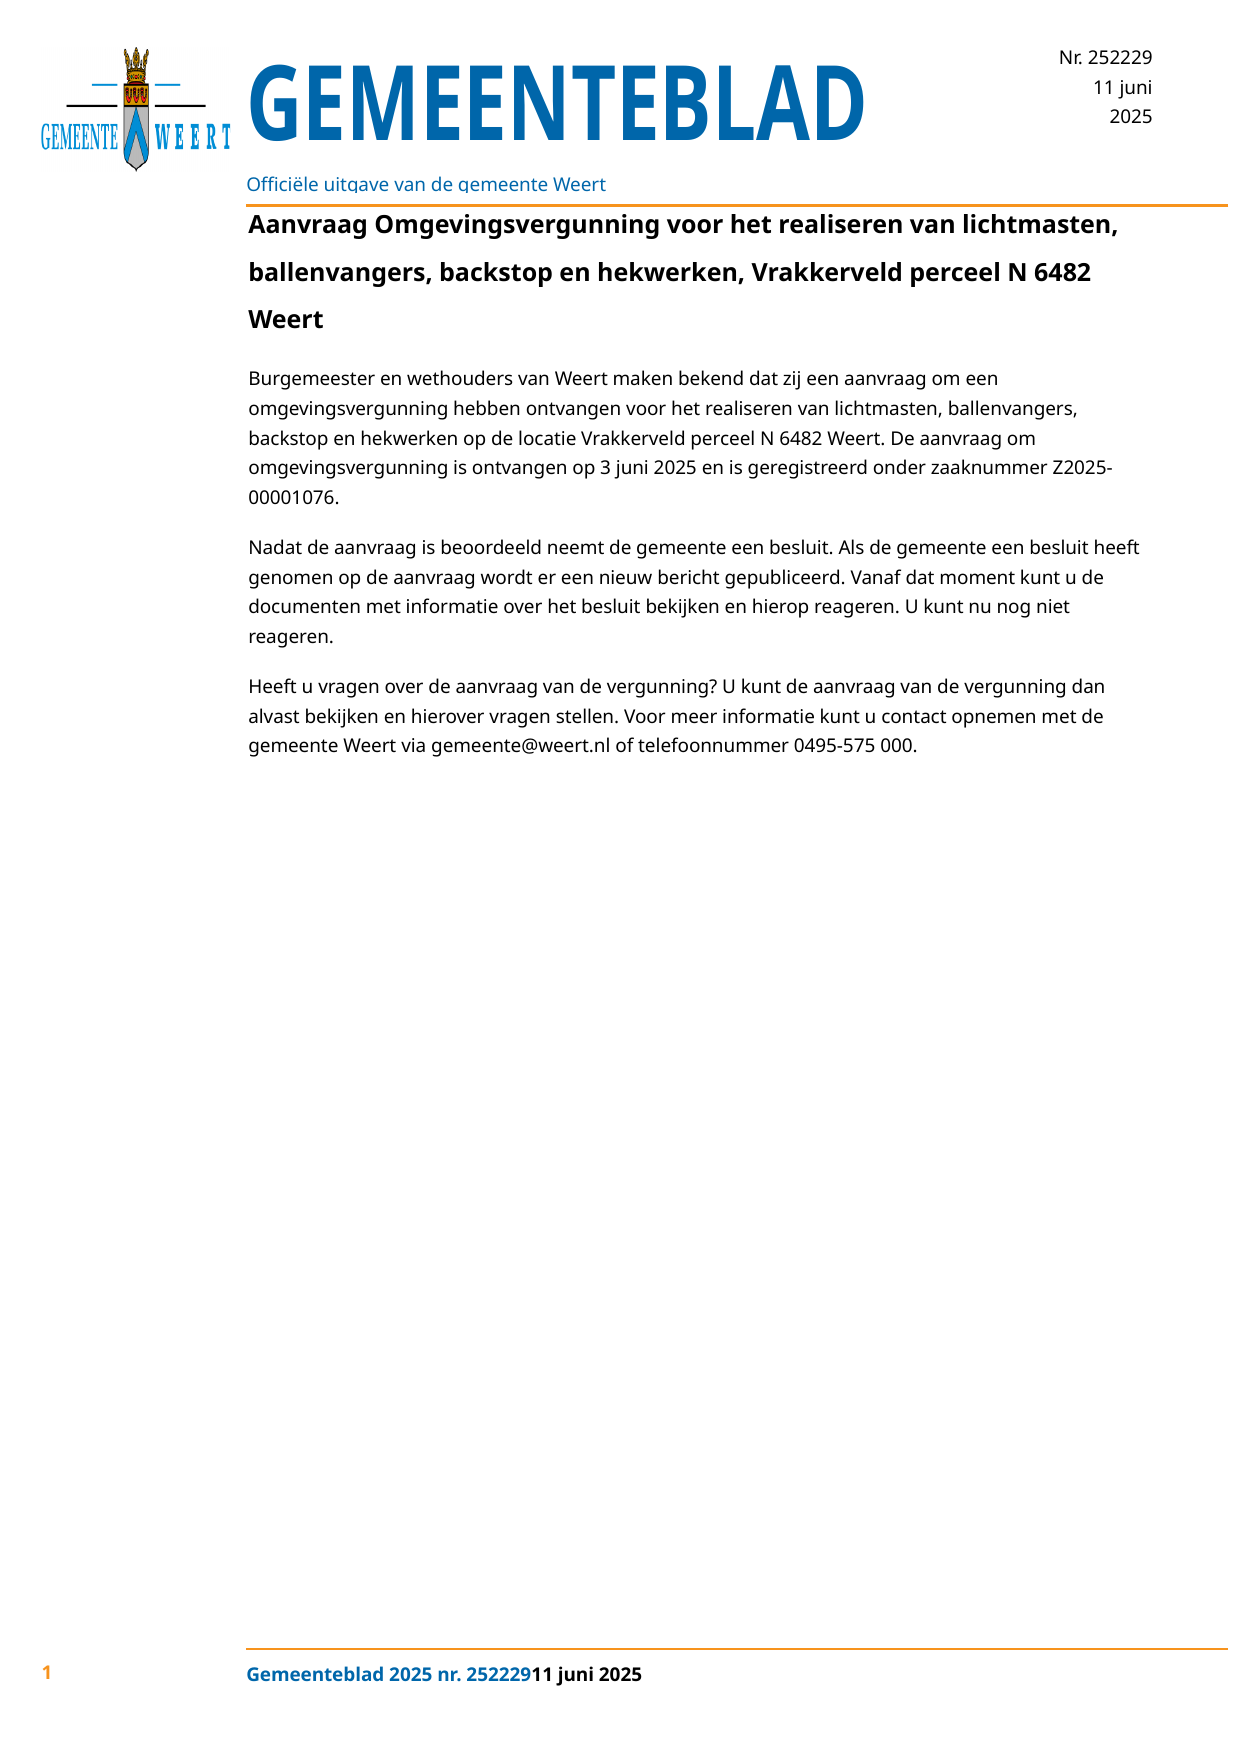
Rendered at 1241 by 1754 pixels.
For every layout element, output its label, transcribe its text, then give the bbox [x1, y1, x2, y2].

text Aanvraag Omgevingsvergunning voor het realiseren van lichtmasten, ballenvangers, backstop en hekwerken, Vrakkerveld perceel N 6482 Weert [248, 207, 1152, 336]
text Heeft u vragen over de aanvraag van de vergunning? U kunt de aanvraag van de vergunning dan alvast bekijken en hierover vragen stellen. Voor meer informatie kunt u contact opnemen met de gemeente Weert via gemeente@weert.nl of telefoonnummer 0495-575 000. [248, 673, 1152, 758]
picture [41, 47, 231, 172]
text Nadat de aanvraag is beoordeeld neemt de gemeente een besluit. Als de gemeente een besluit heeft genomen op de aanvraag wordt er een nieuw bericht gepubliceerd. Vanaf dat moment kunt u de documenten met informatie over het besluit bekijken en hierop reageren. U kunt nu nog niet reageren. [248, 534, 1152, 649]
text Burgemeester en wethouders van Weert maken bekend dat zij een aanvraag om een omgevingsvergunning hebben ontvangen voor het realiseren van lichtmasten, ballenvangers, backstop en hekwerken op de locatie Vrakkerveld perceel N 6482 Weert. De aanvraag om omgevingsvergunning is ontvangen op 3 juni 2025 en is geregistreerd onder zaaknummer Z2025-00001076. [248, 366, 1152, 509]
